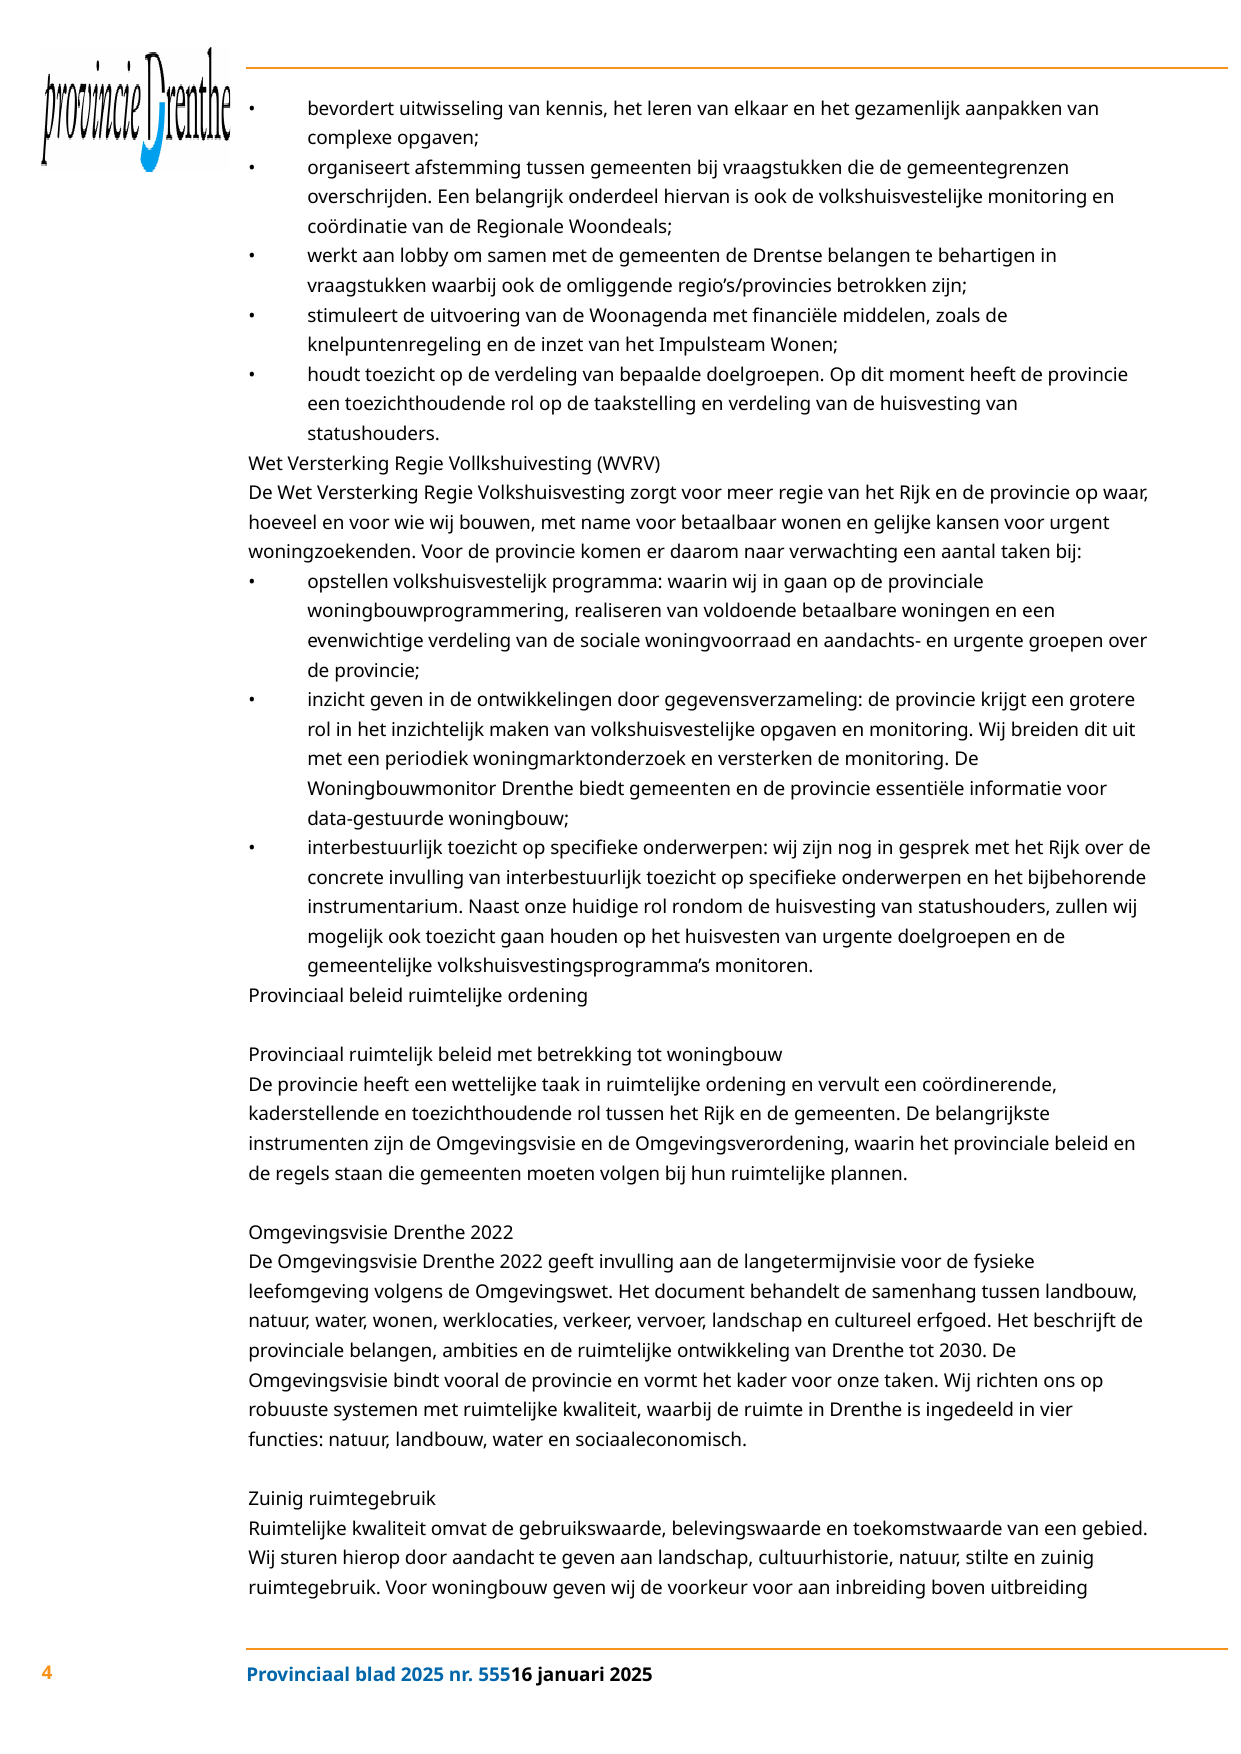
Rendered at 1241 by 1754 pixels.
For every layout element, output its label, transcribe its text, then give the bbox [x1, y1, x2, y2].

text De Wet Versterking Regie Volkshuisvesting zorgt voor meer regie van het Rijk en de provincie op waar, hoeveel en voor wie wij bouwen, met name voor betaalbaar wonen en gelijke kansen voor urgent woningzoekenden. Voor de provincie komen er daarom naar verwachting een aantal taken bij: [248, 479, 1152, 564]
list bevordert uitwisseling van kennis, het leren van elkaar en het gezamenlijk aanpakken van complexe opgaven; [248, 95, 1152, 150]
text De provincie heeft een wettelijke taak in ruimtelijke ordening en vervult een coördinerende, kaderstellende en toezichthoudende rol tussen het Rijk en de gemeenten. De belangrijkste instrumenten zijn de Omgevingsvisie en de Omgevingsverordening, waarin het provinciale beleid en de regels staan die gemeenten moeten volgen bij hun ruimtelijke plannen. [248, 1071, 1152, 1186]
list werkt aan lobby om samen met de gemeenten de Drentse belangen te behartigen in vraagstukken waarbij ook de omliggende regio’s/provincies betrokken zijn; [248, 243, 1152, 298]
list organiseert afstemming tussen gemeenten bij vraagstukken die de gemeentegrenzen overschrijden. Een belangrijk onderdeel hiervan is ook de volkshuisvestelijke monitoring en coördinatie van de Regionale Woondeals; [248, 154, 1152, 239]
list stimuleert de uitvoering van de Woonagenda met financiële middelen, zoals de knelpuntenregeling en de inzet van het Impulsteam Wonen; [248, 302, 1152, 357]
text Omgevingsvisie Drenthe 2022 [248, 1219, 1152, 1245]
text De Omgevingsvisie Drenthe 2022 geeft invulling aan de langetermijnvisie voor de fysieke leefomgeving volgens de Omgevingswet. Het document behandelt de samenhang tussen landbouw, natuur, water, wonen, werklocaties, verkeer, vervoer, landschap en cultureel erfgoed. Het beschrijft de provinciale belangen, ambities en de ruimtelijke ontwikkeling van Drenthe tot 2030. De Omgevingsvisie bindt vooral de provincie en vormt het kader voor onze taken. Wij richten ons op robuuste systemen met ruimtelijke kwaliteit, waarbij de ruimte in Drenthe is ingedeeld in vier functies: natuur, landbouw, water en sociaaleconomisch. [248, 1248, 1152, 1452]
list houdt toezicht op de verdeling van bepaalde doelgroepen. Op dit moment heeft de provincie een toezichthoudende rol op de taakstelling en verdeling van de huisvesting van statushouders. [248, 361, 1152, 446]
text Zuinig ruimtegebruik [248, 1485, 1152, 1511]
text Wet Versterking Regie Vollkshuivesting (WVRV) [248, 450, 1152, 476]
list inzicht geven in de ontwikkelingen door gegevensverzameling: de provincie krijgt een grotere rol in het inzichtelijk maken van volkshuisvestelijke opgaven en monitoring. Wij breiden dit uit met een periodiek woningmarktonderzoek en versterken de monitoring. De Woningbouwmonitor Drenthe biedt gemeenten en de provincie essentiële informatie voor data-gestuurde woningbouw; [248, 686, 1152, 831]
list interbestuurlijk toezicht op specifieke onderwerpen: wij zijn nog in gesprek met het Rijk over de concrete invulling van interbestuurlijk toezicht op specifieke onderwerpen en het bijbehorende instrumentarium. Naast onze huidige rol rondom de huisvesting van statushouders, zullen wij mogelijk ook toezicht gaan houden op het huisvesten van urgente doelgroepen en de gemeentelijke volkshuisvestingsprogramma’s monitoren. [248, 834, 1152, 978]
text Ruimtelijke kwaliteit omvat de gebruikswaarde, belevingswaarde en toekomstwaarde van een gebied. Wij sturen hierop door aandacht te geven aan landschap, cultuurhistorie, natuur, stilte en zuinig ruimtegebruik. Voor woningbouw geven wij de voorkeur voor aan inbreiding boven uitbreiding [248, 1515, 1152, 1600]
text Provinciaal ruimtelijk beleid met betrekking tot woningbouw [248, 1041, 1152, 1067]
list opstellen volkshuisvestelijk programma: waarin wij in gaan op de provinciale woningbouwprogrammering, realiseren van voldoende betaalbare woningen en een evenwichtige verdeling van de sociale woningvoorraad en aandachts- en urgente groepen over de provincie; [248, 568, 1152, 683]
text Provinciaal beleid ruimtelijke ordening [248, 982, 1152, 1008]
picture [41, 47, 231, 172]
